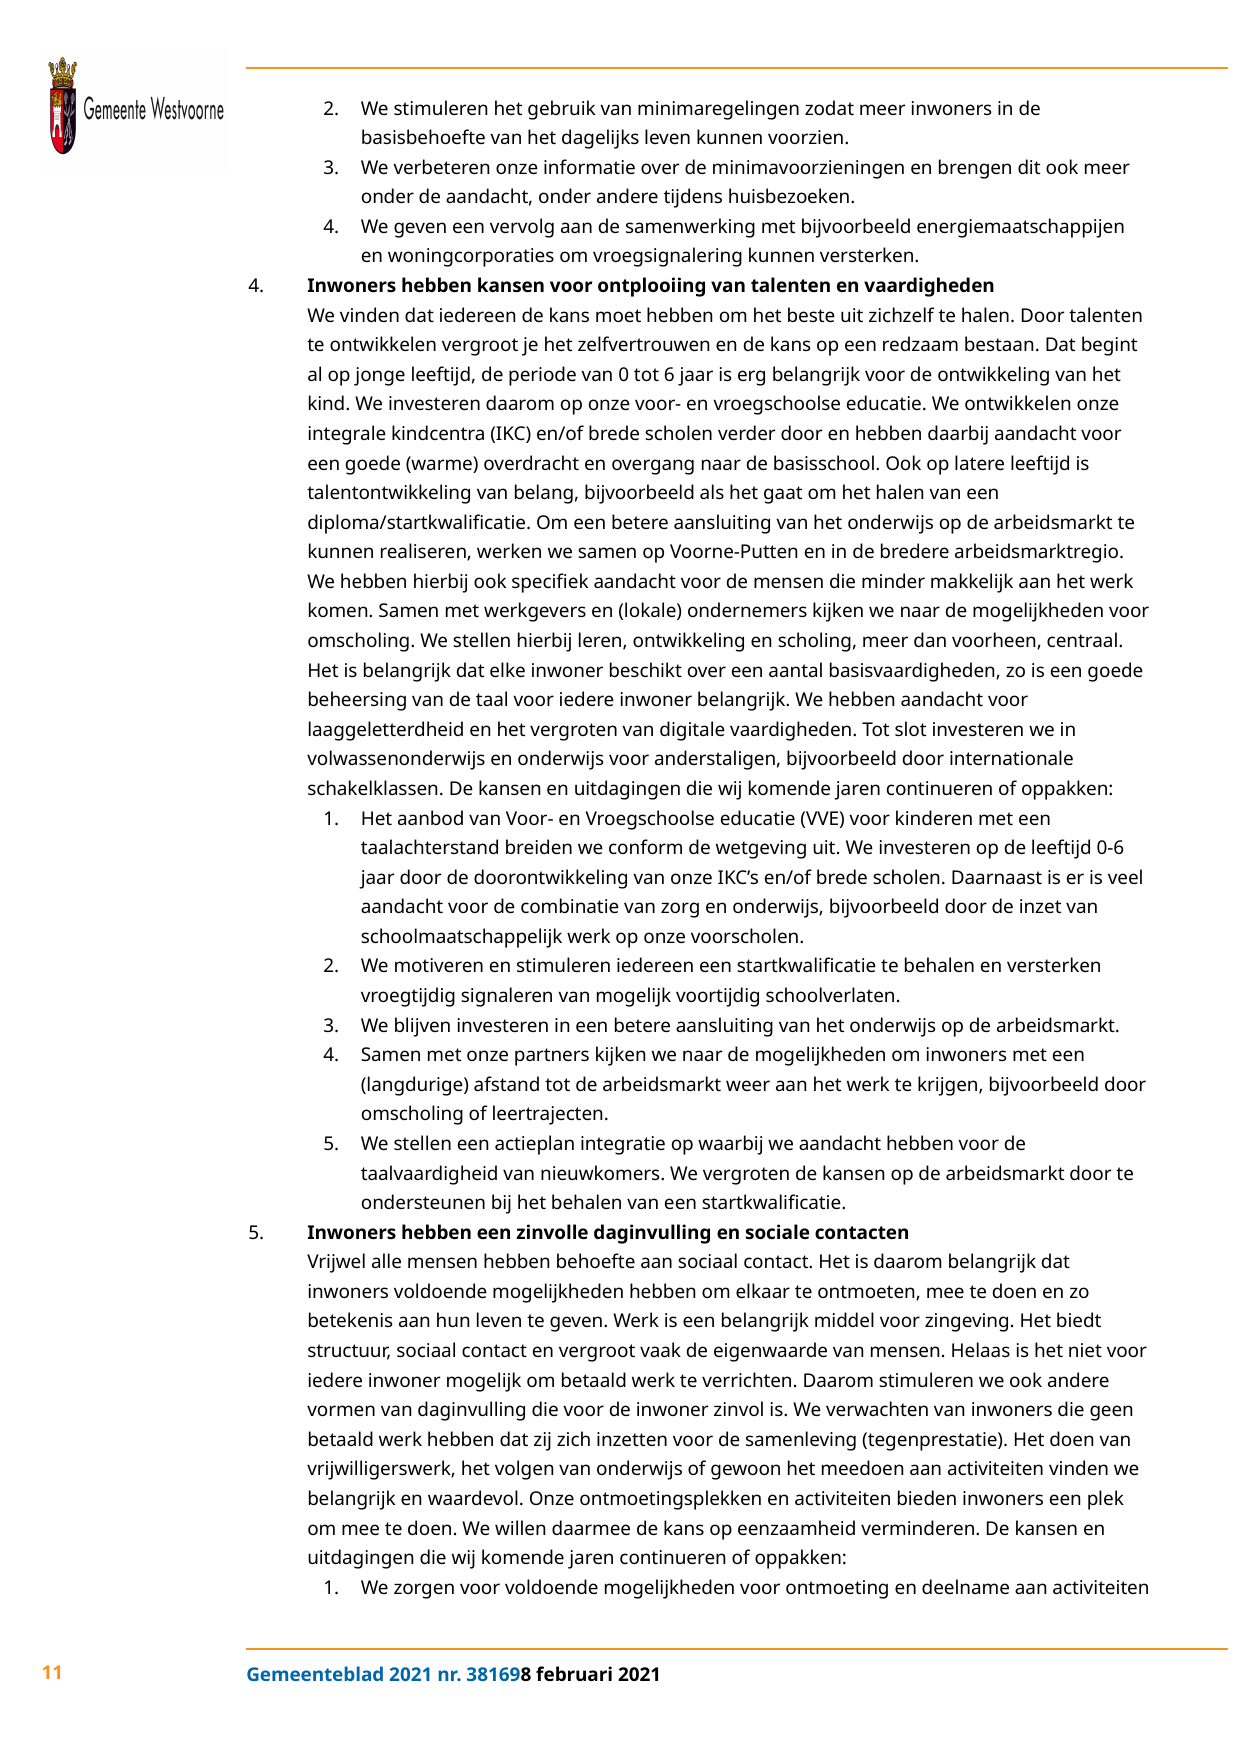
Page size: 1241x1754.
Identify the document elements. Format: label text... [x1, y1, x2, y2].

list We stimuleren het gebruik van minimaregelingen zodat meer inwoners in de basisbehoefte van het dagelijks leven kunnen voorzien. [323, 95, 1152, 150]
list Het aanbod van Voor- en Vroegschoolse educatie (VVE) voor kinderen met een taalachterstand breiden we conform de wetgeving uit. We investeren op de leeftijd 0-6 jaar door de doorontwikkeling van onze IKC’s en/of brede scholen. Daarnaast is er is veel aandacht voor de combinatie van zorg en onderwijs, bijvoorbeeld door de inzet van schoolmaatschappelijk werk op onze voorscholen. [323, 805, 1152, 949]
list We zorgen voor voldoende mogelijkheden voor ontmoeting en deelname aan activiteiten [323, 1574, 1152, 1600]
list Inwoners hebben kansen voor ontplooiing van talenten en vaardigheden [248, 272, 1152, 298]
list Inwoners hebben een zinvolle daginvulling en sociale contacten [248, 1219, 1152, 1245]
list Vrijwel alle mensen hebben behoefte aan sociaal contact. Het is daarom belangrijk dat inwoners voldoende mogelijkheden hebben om elkaar te ontmoeten, mee te doen en zo betekenis aan hun leven te geven. Werk is een belangrijk middel voor zingeving. Het biedt structuur, sociaal contact en vergroot vaak de eigenwaarde van mensen. Helaas is het niet voor iedere inwoner mogelijk om betaald werk te verrichten. Daarom stimuleren we ook andere vormen van daginvulling die voor de inwoner zinvol is. We verwachten van inwoners die geen betaald werk hebben dat zij zich inzetten voor de samenleving (tegenprestatie). Het doen van vrijwilligerswerk, het volgen van onderwijs of gewoon het meedoen aan activiteiten vinden we belangrijk en waardevol. Onze ontmoetingsplekken en activiteiten bieden inwoners een plek om mee te doen. We willen daarmee de kans op eenzaamheid verminderen. De kansen en uitdagingen die wij komende jaren continueren of oppakken: [248, 1248, 1152, 1570]
picture [41, 47, 231, 172]
list We verbeteren onze informatie over de minimavoorzieningen en brengen dit ook meer onder de aandacht, onder andere tijdens huisbezoeken. [323, 154, 1152, 209]
list We blijven investeren in een betere aansluiting van het onderwijs op de arbeidsmarkt. [323, 1012, 1152, 1038]
list We stellen een actieplan integratie op waarbij we aandacht hebben voor de taalvaardigheid van nieuwkomers. We vergroten de kansen op de arbeidsmarkt door te ondersteunen bij het behalen van een startkwalificatie. [323, 1130, 1152, 1215]
list We motiveren en stimuleren iedereen een startkwalificatie te behalen en versterken vroegtijdig signaleren van mogelijk voortijdig schoolverlaten. [323, 953, 1152, 1008]
list We vinden dat iedereen de kans moet hebben om het beste uit zichzelf te halen. Door talenten te ontwikkelen vergroot je het zelfvertrouwen en de kans op een redzaam bestaan. Dat begint al op jonge leeftijd, de periode van 0 tot 6 jaar is erg belangrijk voor de ontwikkeling van het kind. We investeren daarom op onze voor- en vroegschoolse educatie. We ontwikkelen onze integrale kindcentra (IKC) en/of brede scholen verder door en hebben daarbij aandacht voor een goede (warme) overdracht en overgang naar de basisschool. Ook op latere leeftijd is talentontwikkeling van belang, bijvoorbeeld als het gaat om het halen van een diploma/startkwalificatie. Om een betere aansluiting van het onderwijs op de arbeidsmarkt te kunnen realiseren, werken we samen op Voorne-Putten en in de bredere arbeidsmarktregio. We hebben hierbij ook specifiek aandacht voor de mensen die minder makkelijk aan het werk komen. Samen met werkgevers en (lokale) ondernemers kijken we naar de mogelijkheden voor omscholing. We stellen hierbij leren, ontwikkeling en scholing, meer dan voorheen, centraal. Het is belangrijk dat elke inwoner beschikt over een aantal basisvaardigheden, zo is een goede beheersing van de taal voor iedere inwoner belangrijk. We hebben aandacht voor laaggeletterdheid en het vergroten van digitale vaardigheden. Tot slot investeren we in volwassenonderwijs en onderwijs voor anderstaligen, bijvoorbeeld door internationale schakelklassen. De kansen en uitdagingen die wij komende jaren continueren of oppakken: [248, 302, 1152, 801]
list We geven een vervolg aan de samenwerking met bijvoorbeeld energiemaatschappijen en woningcorporaties om vroegsignalering kunnen versterken. [323, 213, 1152, 268]
list Samen met onze partners kijken we naar de mogelijkheden om inwoners met een (langdurige) afstand tot de arbeidsmarkt weer aan het werk te krijgen, bijvoorbeeld door omscholing of leertrajecten. [323, 1041, 1152, 1126]
